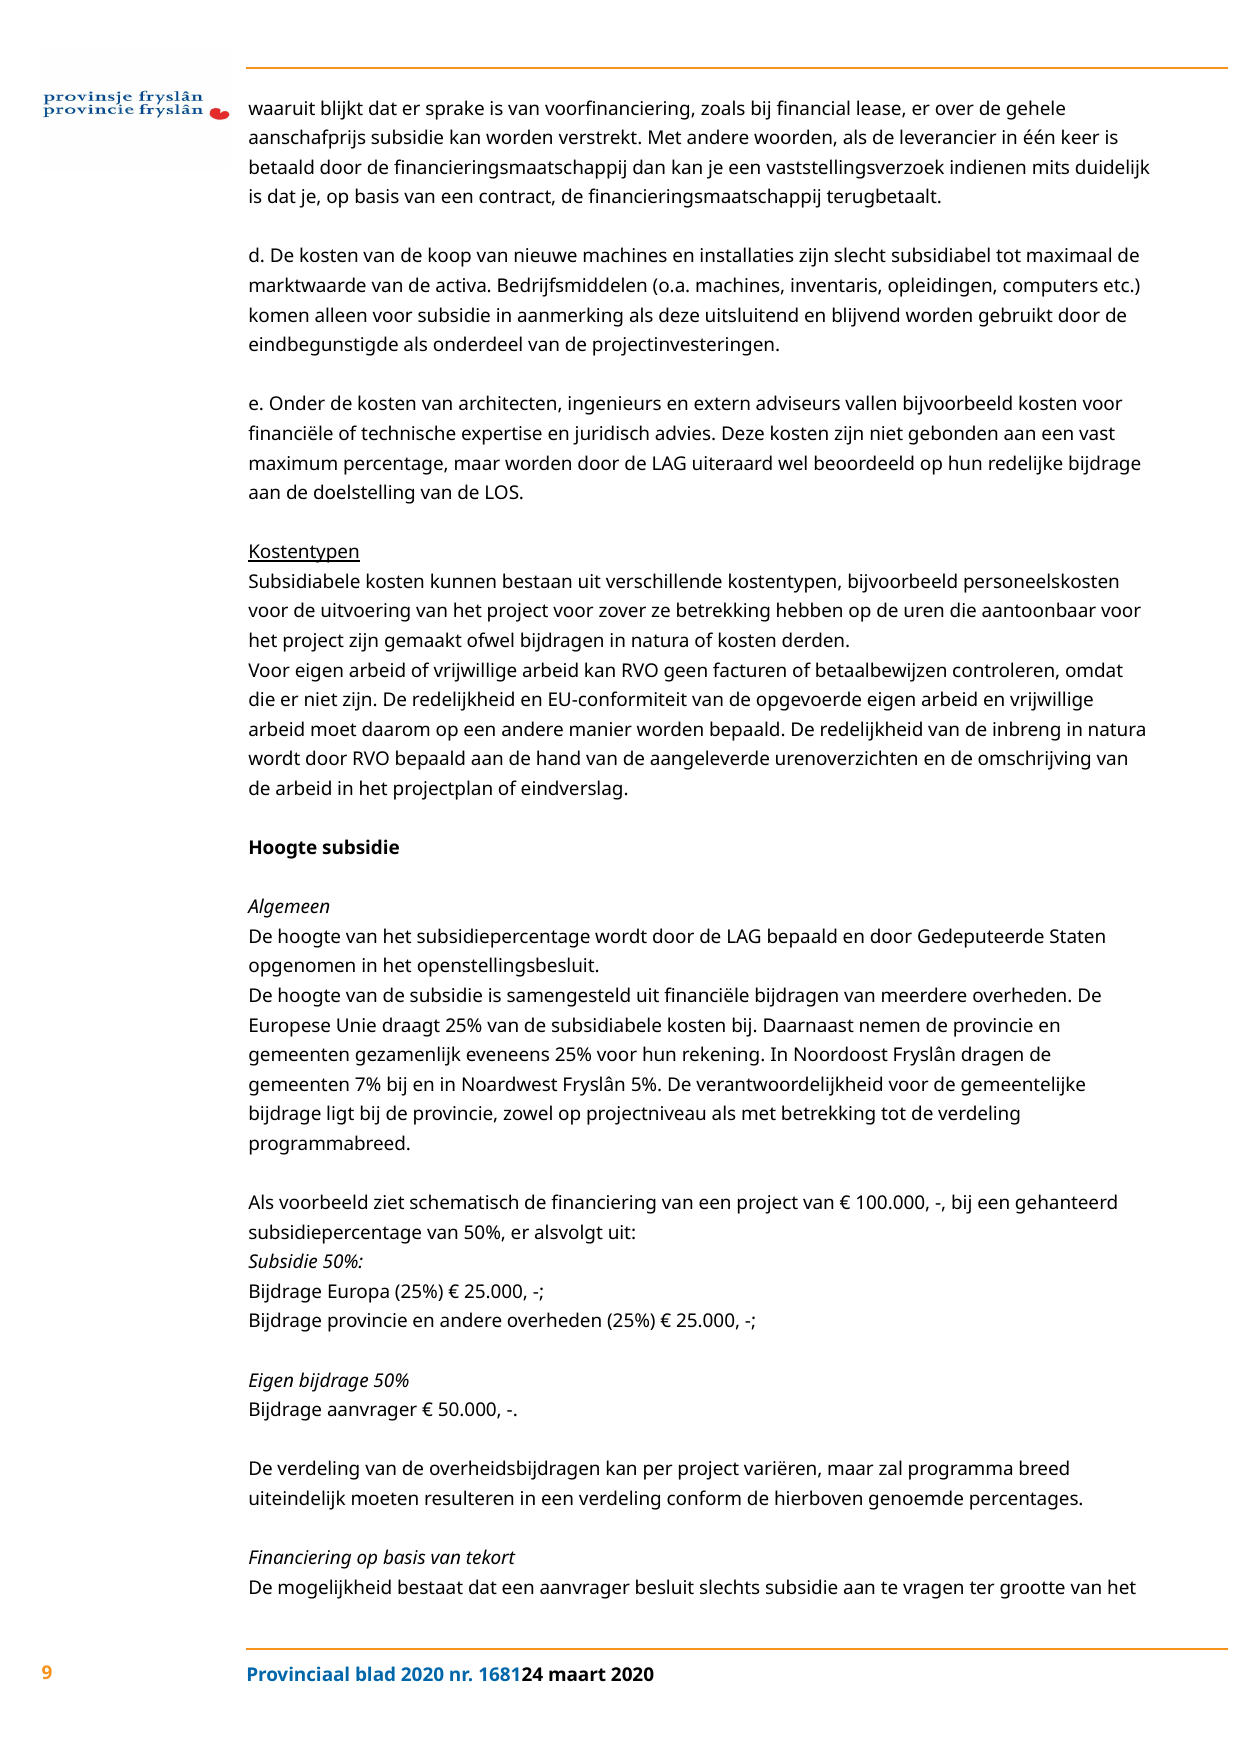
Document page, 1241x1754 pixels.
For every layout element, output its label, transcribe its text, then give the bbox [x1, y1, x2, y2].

text De verdeling van de overheidsbijdragen kan per project variëren, maar zal programma breed uiteindelijk moeten resulteren in een verdeling conform de hierboven genoemde percentages. [248, 1456, 1152, 1511]
text Subsidie 50%: [248, 1248, 1152, 1274]
text Algemeen [248, 893, 1152, 919]
text d. De kosten van de koop van nieuwe machines en installaties zijn slecht subsidiabel tot maximaal de marktwaarde van de activa. Bedrijfsmiddelen (o.a. machines, inventaris, opleidingen, computers etc.) komen alleen voor subsidie in aanmerking als deze uitsluitend en blijvend worden gebruikt door de eindbegunstigde als onderdeel van de projectinvesteringen. [248, 243, 1152, 357]
text e. Onder de kosten van architecten, ingenieurs en extern adviseurs vallen bijvoorbeeld kosten voor financiële of technische expertise en juridisch advies. Deze kosten zijn niet gebonden aan een vast maximum percentage, maar worden door de LAG uiteraard wel beoordeeld op hun redelijke bijdrage aan de doelstelling van de LOS. [248, 391, 1152, 505]
text Bijdrage provincie en andere overheden (25%) € 25.000, -; [248, 1308, 1152, 1333]
text waaruit blijkt dat er sprake is van voorfinanciering, zoals bij financial lease, er over de gehele aanschafprijs subsidie kan worden verstrekt. Met andere woorden, als de leverancier in één keer is betaald door de financieringsmaatschappij dan kan je een vaststellingsverzoek indienen mits duidelijk is dat je, op basis van een contract, de financieringsmaatschappij terugbetaalt. [248, 95, 1152, 209]
text Eigen bijdrage 50% [248, 1367, 1152, 1393]
text Voor eigen arbeid of vrijwillige arbeid kan RVO geen facturen of betaalbewijzen controleren, omdat die er niet zijn. De redelijkheid en EU-conformiteit van de opgevoerde eigen arbeid en vrijwillige arbeid moet daarom op een andere manier worden bepaald. De redelijkheid van de inbreng in natura wordt door RVO bepaald aan de hand van de aangeleverde urenoverzichten en de omschrijving van de arbeid in het projectplan of eindverslag. [248, 657, 1152, 801]
text Bijdrage Europa (25%) € 25.000, -; [248, 1278, 1152, 1304]
text Kostentypen [248, 538, 1152, 564]
text Hoogte subsidie [248, 834, 1152, 860]
text De hoogte van de subsidie is samengesteld uit financiële bijdragen van meerdere overheden. De Europese Unie draagt 25% van de subsidiabele kosten bij. Daarnaast nemen de provincie en gemeenten gezamenlijk eveneens 25% voor hun rekening. In Noordoost Fryslân dragen de gemeenten 7% bij en in Noardwest Fryslân 5%. De verantwoordelijkheid voor de gemeentelijke bijdrage ligt bij de provincie, zowel op projectniveau als met betrekking tot de verdeling programmabreed. [248, 982, 1152, 1156]
picture [41, 47, 231, 172]
text De hoogte van het subsidiepercentage wordt door de LAG bepaald en door Gedeputeerde Staten opgenomen in het openstellingsbesluit. [248, 923, 1152, 978]
text Financiering op basis van tekort [248, 1544, 1152, 1570]
text Als voorbeeld ziet schematisch de financiering van een project van € 100.000, -, bij een gehanteerd subsidiepercentage van 50%, er alsvolgt uit: [248, 1189, 1152, 1245]
text Subsidiabele kosten kunnen bestaan uit verschillende kostentypen, bijvoorbeeld personeelskosten voor de uitvoering van het project voor zover ze betrekking hebben op de uren die aantoonbaar voor het project zijn gemaakt ofwel bijdragen in natura of kosten derden. [248, 568, 1152, 653]
text Bijdrage aanvrager € 50.000, -. [248, 1396, 1152, 1422]
text De mogelijkheid bestaat dat een aanvrager besluit slechts subsidie aan te vragen ter grootte van het [248, 1574, 1152, 1600]
